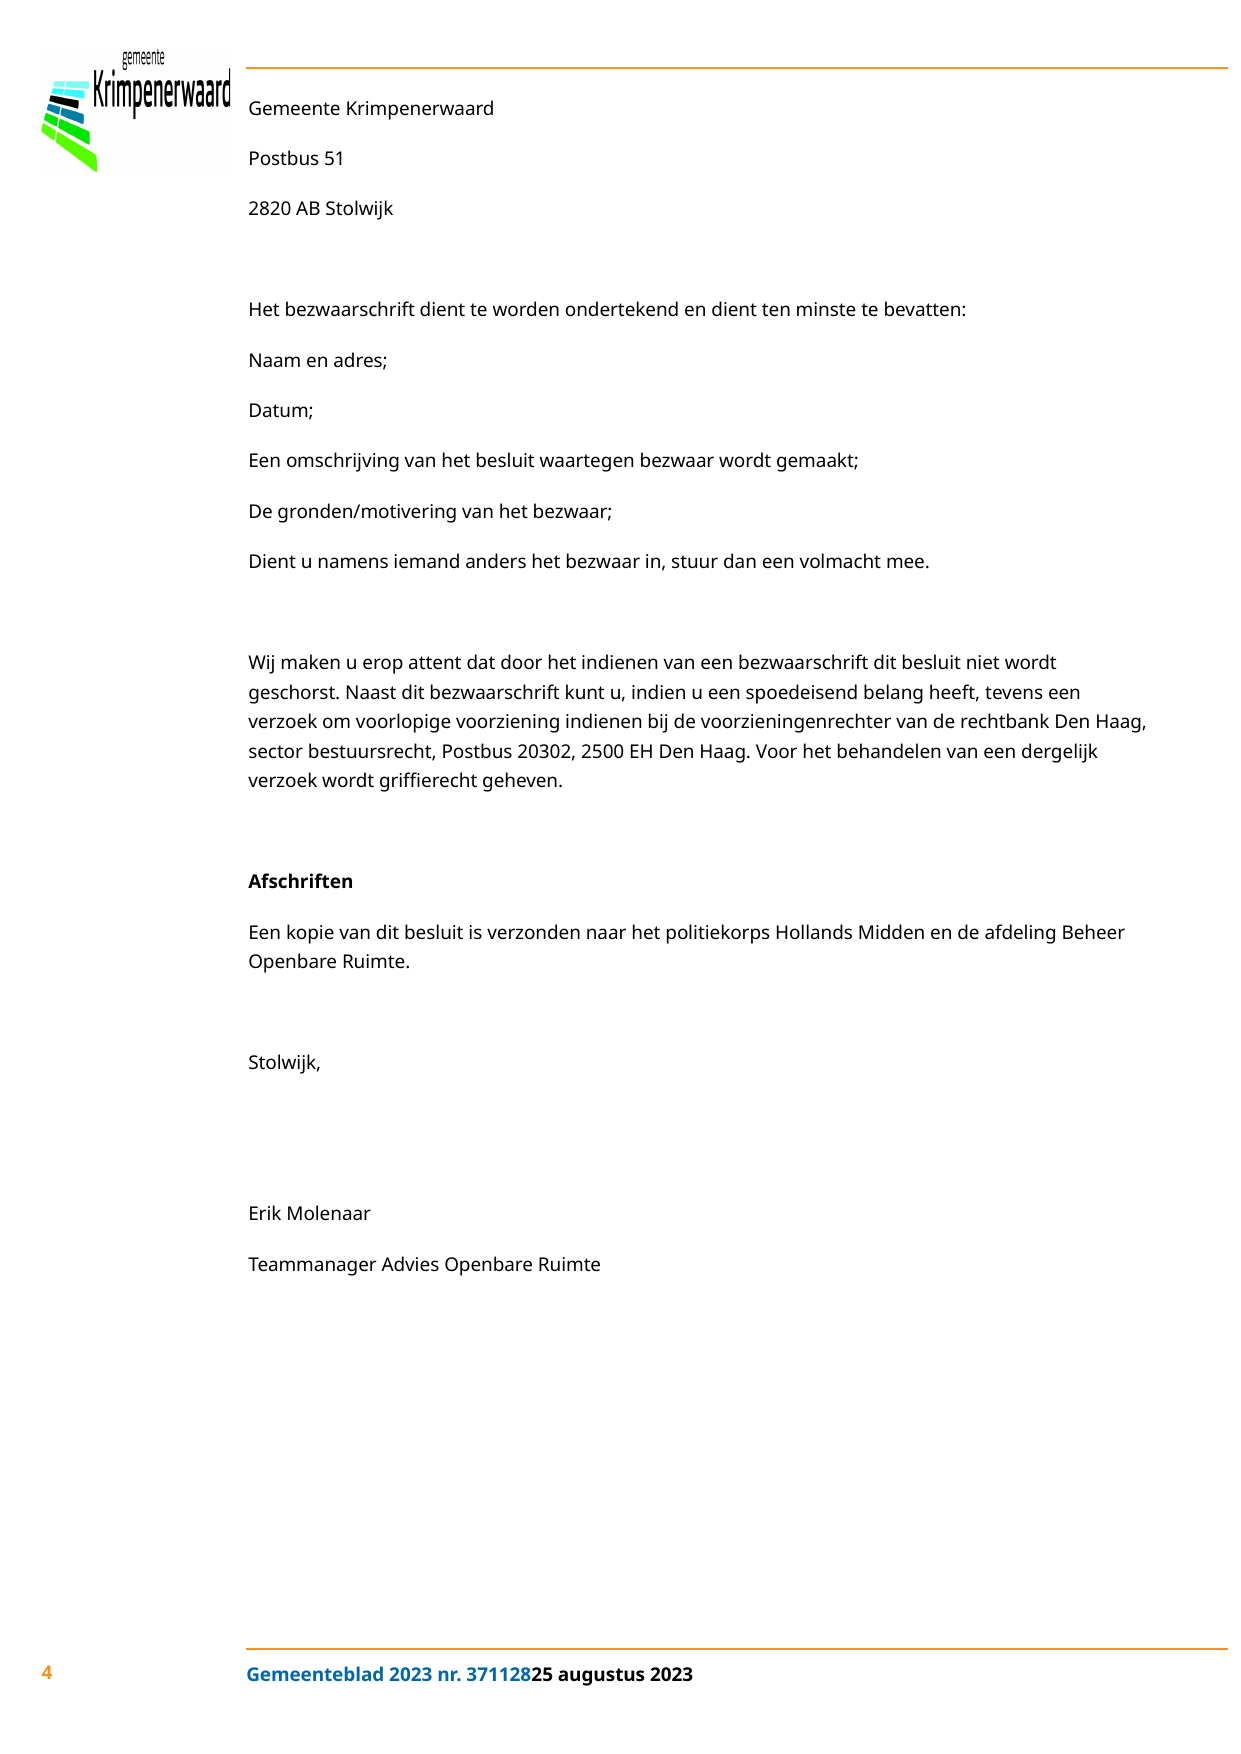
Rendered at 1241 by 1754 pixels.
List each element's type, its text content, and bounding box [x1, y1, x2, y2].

text De gronden/motivering van het bezwaar; [248, 498, 1152, 524]
text 2820 AB Stolwijk [248, 196, 1152, 221]
text Het bezwaarschrift dient te worden ondertekend en dient ten minste te bevatten: [248, 296, 1152, 322]
text Gemeente Krimpenerwaard [248, 95, 1152, 121]
text Datum; [248, 397, 1152, 423]
text Stolwijk, [248, 1049, 1152, 1075]
text Een omschrijving van het besluit waartegen bezwaar wordt gemaakt; [248, 448, 1152, 473]
text Wij maken u erop attent dat door het indienen van een bezwaarschrift dit besluit niet wordt geschorst. Naast dit bezwaarschrift kunt u, indien u een spoedeisend belang heeft, tevens een verzoek om voorlopige voorziening indienen bij de voorzieningenrechter van de rechtbank Den Haag, sector bestuursrecht, Postbus 20302, 2500 EH Den Haag. Voor het behandelen van een dergelijk verzoek wordt griffierecht geheven. [248, 649, 1152, 793]
text Postbus 51 [248, 145, 1152, 171]
text Naam en adres; [248, 347, 1152, 373]
text Afschriften [248, 868, 1152, 894]
text Teammanager Advies Openbare Ruimte [248, 1251, 1152, 1277]
text Erik Molenaar [248, 1201, 1152, 1226]
text Een kopie van dit besluit is verzonden naar het politiekorps Hollands Midden en de afdeling Beheer Openbare Ruimte. [248, 919, 1152, 974]
picture [41, 47, 231, 172]
text Dient u namens iemand anders het bezwaar in, stuur dan een volmacht mee. [248, 548, 1152, 574]
